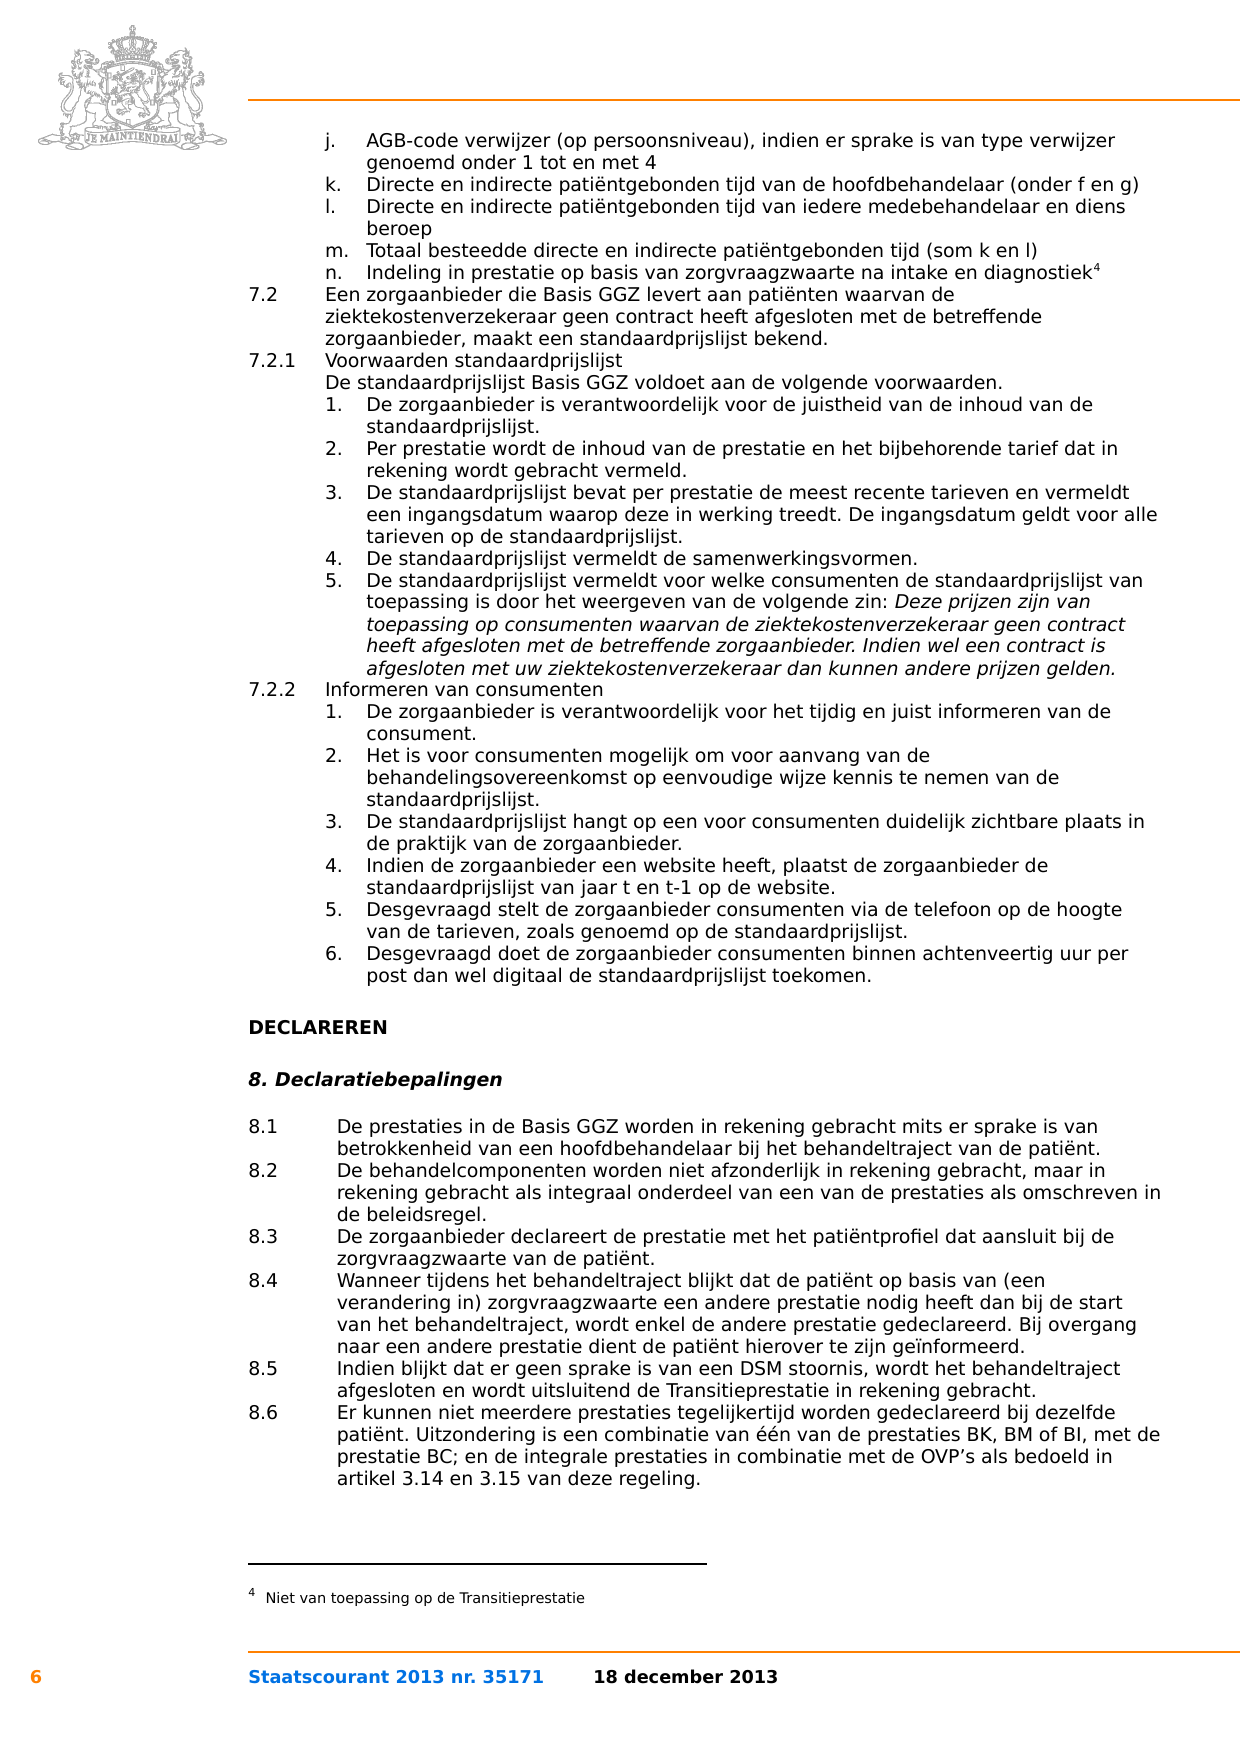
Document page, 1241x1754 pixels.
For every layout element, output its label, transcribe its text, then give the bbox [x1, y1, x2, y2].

text 6. Desgevraagd doet de zorgaanbieder consumenten binnen achtenveertig uur per post dan wel digitaal de standaardprijslijst toekomen. [325, 943, 1163, 987]
text 8.6 Er kunnen niet meerdere prestaties tegelijkertijd worden gedeclareerd bij dezelfde patiënt. Uitzondering is een combinatie van één van de prestaties BK, BM of BI, met de prestatie BC; en de integrale prestaties in combinatie met de OVP’s als bedoeld in artikel 3.14 en 3.15 van deze regeling. [248, 1402, 1163, 1490]
text m. Totaal besteedde directe en indirecte patiëntgebonden tijd (som k en l) [325, 240, 1163, 262]
text 5. De standaardprijslijst vermeldt voor welke consumenten de standaardprijslijst van toepassing is door het weergeven van de volgende zin: Deze prijzen zijn van toepassing op consumenten waarvan de ziektekostenverzekeraar geen contract heeft afgesloten met de betreffende zorgaanbieder. Indien wel een contract is afgesloten met uw ziektekostenverzekeraar dan kunnen andere prijzen gelden. [325, 569, 1163, 679]
text 8.3 De zorgaanbieder declareert de prestatie met het patiëntprofiel dat aansluit bij de zorgvraagzwaarte van de patiënt. [248, 1226, 1163, 1270]
text l. Directe en indirecte patiëntgebonden tijd van iedere medebehandelaar en diens beroep [325, 196, 1163, 240]
text 8.5 Indien blijkt dat er geen sprake is van een DSM stoornis, wordt het behandeltraject afgesloten en wordt uitsluitend de Transitieprestatie in rekening gebracht. [248, 1358, 1163, 1402]
text 3. De standaardprijslijst hangt op een voor consumenten duidelijk zichtbare plaats in de praktijk van de zorgaanbieder. [325, 811, 1163, 855]
text 2. Het is voor consumenten mogelijk om voor aanvang van de behandelingsovereenkomst op eenvoudige wijze kennis te nemen van de standaardprijslijst. [325, 745, 1163, 811]
text 8.1 De prestaties in de Basis GGZ worden in rekening gebracht mits er sprake is van betrokkenheid van een hoofdbehandelaar bij het behandeltraject van de patiënt. [248, 1116, 1163, 1160]
subtitle 8. Declaratiebepalingen [248, 1069, 1163, 1091]
subtitle DECLAREREN [248, 1017, 1163, 1039]
text j. AGB-code verwijzer (op persoonsniveau), indien er sprake is van type verwijzer genoemd onder 1 tot en met 4 [325, 130, 1163, 174]
picture [38, 25, 227, 150]
text 1. De zorgaanbieder is verantwoordelijk voor de juistheid van de inhoud van de standaardprijslijst. [325, 394, 1163, 438]
text n. Indeling in prestatie op basis van zorgvraagzwaarte na intake en diagnostiek [325, 262, 1163, 284]
text 4. Indien de zorgaanbieder een website heeft, plaatst de zorgaanbieder de standaardprijslijst van jaar t en t-1 op de website. [325, 855, 1163, 899]
text k. Directe en indirecte patiëntgebonden tijd van de hoofdbehandelaar (onder f en g) [325, 174, 1163, 196]
text 5. Desgevraagd stelt de zorgaanbieder consumenten via de telefoon op de hoogte van de tarieven, zoals genoemd op de standaardprijslijst. [325, 899, 1163, 943]
text 4. De standaardprijslijst vermeldt de samenwerkingsvormen. [325, 547, 1163, 569]
text De standaardprijslijst Basis GGZ voldoet aan de volgende voorwaarden. [325, 372, 1163, 394]
text 3. De standaardprijslijst bevat per prestatie de meest recente tarieven en vermeldt een ingangsdatum waarop deze in werking treedt. De ingangsdatum geldt voor alle tarieven op de standaardprijslijst. [325, 482, 1163, 547]
text Niet van toepassing op de Transitieprestatie [248, 1586, 1163, 1608]
text 8.2 De behandelcomponenten worden niet afzonderlijk in rekening gebracht, maar in rekening gebracht als integraal onderdeel van een van de prestaties als omschreven in de beleidsregel. [248, 1160, 1163, 1226]
text 7.2.2 Informeren van consumenten [248, 679, 1163, 701]
text 7.2.1 Voorwaarden standaardprijslijst [248, 350, 1163, 372]
text 7.2 Een zorgaanbieder die Basis GGZ levert aan patiënten waarvan de ziektekostenverzekeraar geen contract heeft afgesloten met de betreffende zorgaanbieder, maakt een standaardprijslijst bekend. [248, 284, 1163, 350]
text 1. De zorgaanbieder is verantwoordelijk voor het tijdig en juist informeren van de consument. [325, 701, 1163, 745]
text 8.4 Wanneer tijdens het behandeltraject blijkt dat de patiënt op basis van (een verandering in) zorgvraagzwaarte een andere prestatie nodig heeft dan bij de start van het behandeltraject, wordt enkel de andere prestatie gedeclareerd. Bij overgang naar een andere prestatie dient de patiënt hierover te zijn geïnformeerd. [248, 1270, 1163, 1358]
text 2. Per prestatie wordt de inhoud van de prestatie en het bijbehorende tarief dat in rekening wordt gebracht vermeld. [325, 438, 1163, 482]
